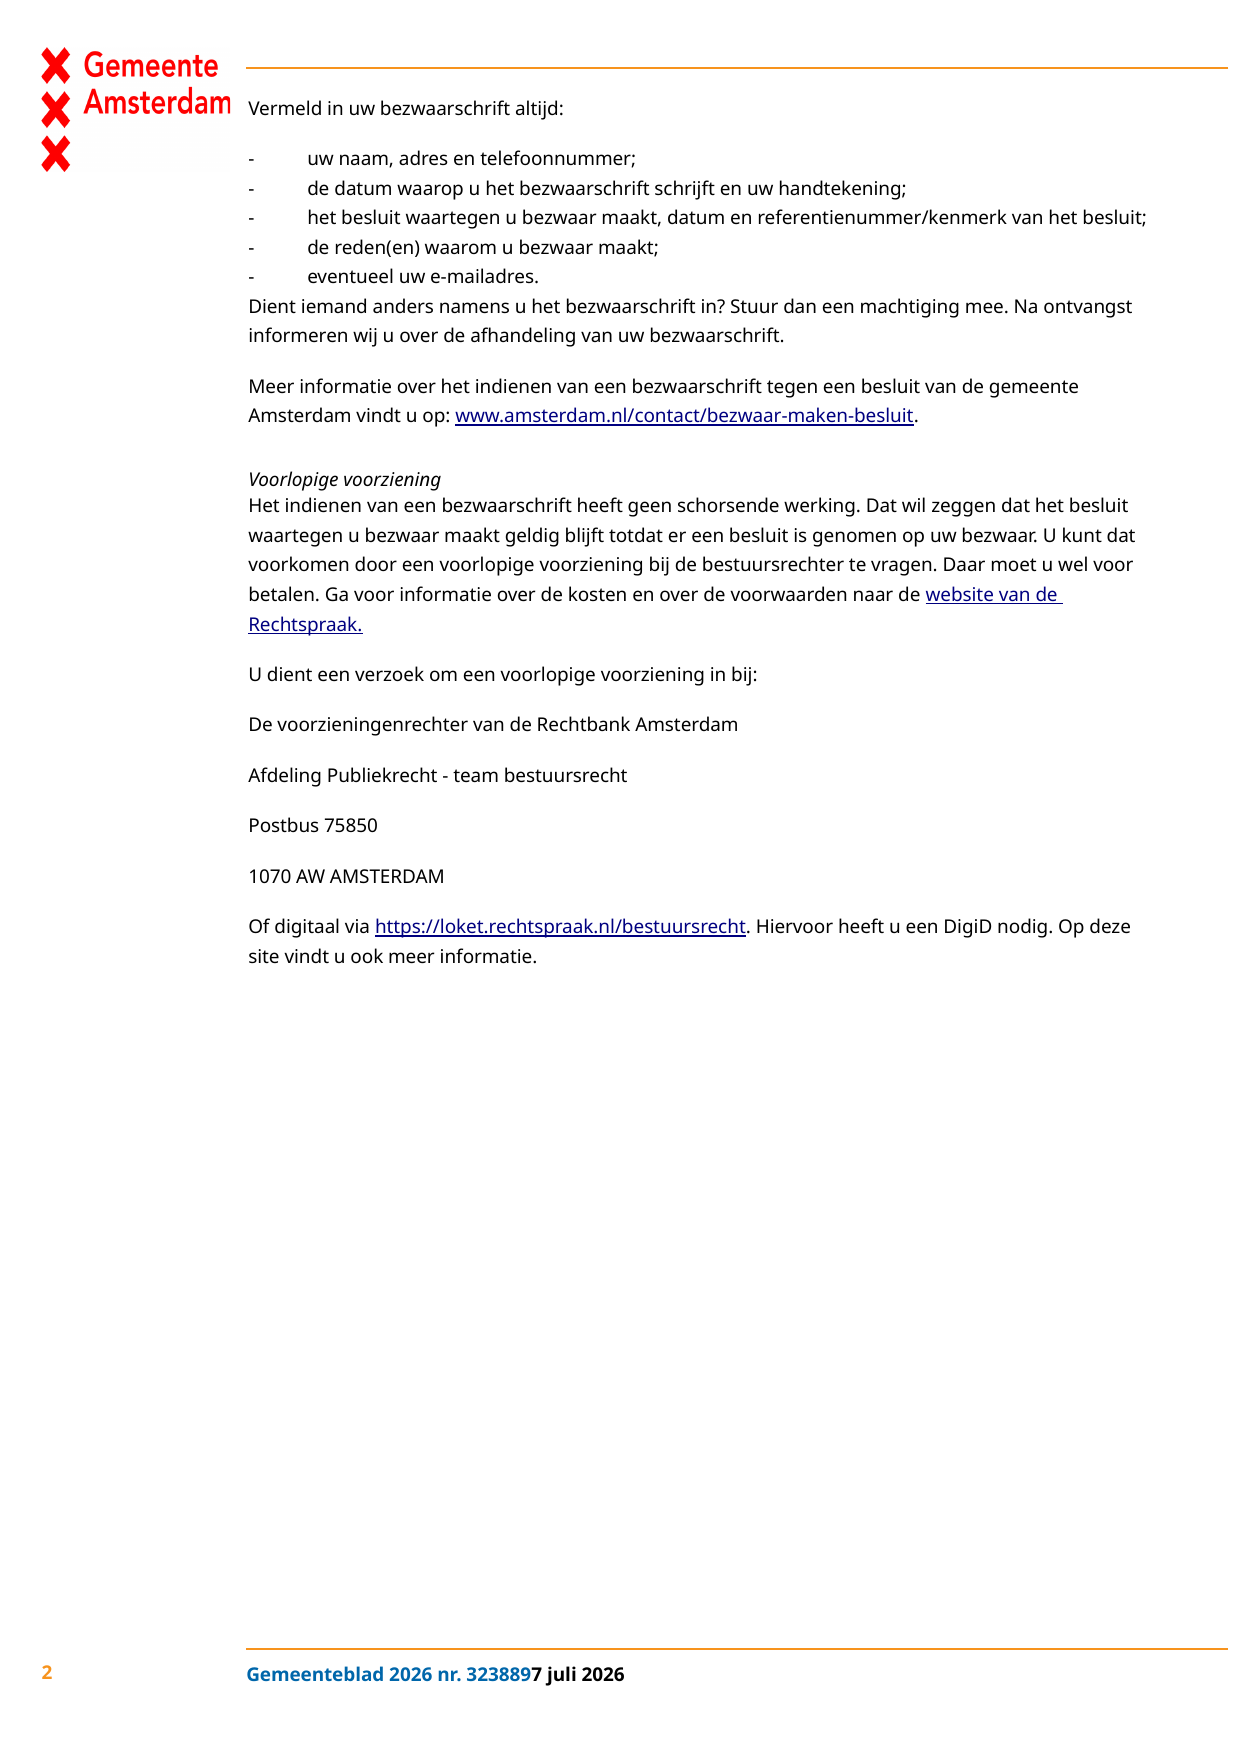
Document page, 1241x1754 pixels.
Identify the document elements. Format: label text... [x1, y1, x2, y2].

text 1070 AW AMSTERDAM [248, 863, 1152, 888]
text Voorlopige voorziening [248, 467, 1152, 492]
text De voorzieningenrechter van de Rechtbank Amsterdam [248, 712, 1152, 737]
text Meer informatie over het indienen van een bezwaarschrift tegen een besluit van de gemeente Amsterdam vindt u op: www.amsterdam.nl/contact/bezwaar-maken-besluit. [248, 373, 1152, 428]
text U dient een verzoek om een voorlopige voorziening in bij: [248, 661, 1152, 687]
list uw naam, adres en telefoonnummer; [248, 145, 1152, 171]
text Dient iemand anders namens u het bezwaarschrift in? Stuur dan een machtiging mee. Na ontvangst informeren wij u over de afhandeling van uw bezwaarschrift. [248, 293, 1152, 348]
text Of digitaal via https://loket.rechtspraak.nl/bestuursrecht. Hiervoor heeft u een DigiD nodig. Op deze site vindt u ook meer informatie. [248, 913, 1152, 968]
list de reden(en) waarom u bezwaar maakt; [248, 234, 1152, 260]
text Afdeling Publiekrecht - team bestuursrecht [248, 762, 1152, 788]
list eventueel uw e-mailadres. [248, 263, 1152, 289]
list de datum waarop u het bezwaarschrift schrijft en uw handtekening; [248, 175, 1152, 201]
text Vermeld in uw bezwaarschrift altijd: [248, 95, 1152, 121]
text Postbus 75850 [248, 812, 1152, 838]
list het besluit waartegen u bezwaar maakt, datum en referentienummer/kenmerk van het besluit; [248, 204, 1152, 230]
text Het indienen van een bezwaarschrift heeft geen schorsende werking. Dat wil zeggen dat het besluit waartegen u bezwaar maakt geldig blijft totdat er een besluit is genomen op uw bezwaar. U kunt dat voorkomen door een voorlopige voorziening bij de bestuursrechter te vragen. Daar moet u wel voor betalen. Ga voor informatie over de kosten en over de voorwaarden naar de website van de Rechtspraak. [248, 492, 1152, 636]
picture [41, 47, 231, 172]
